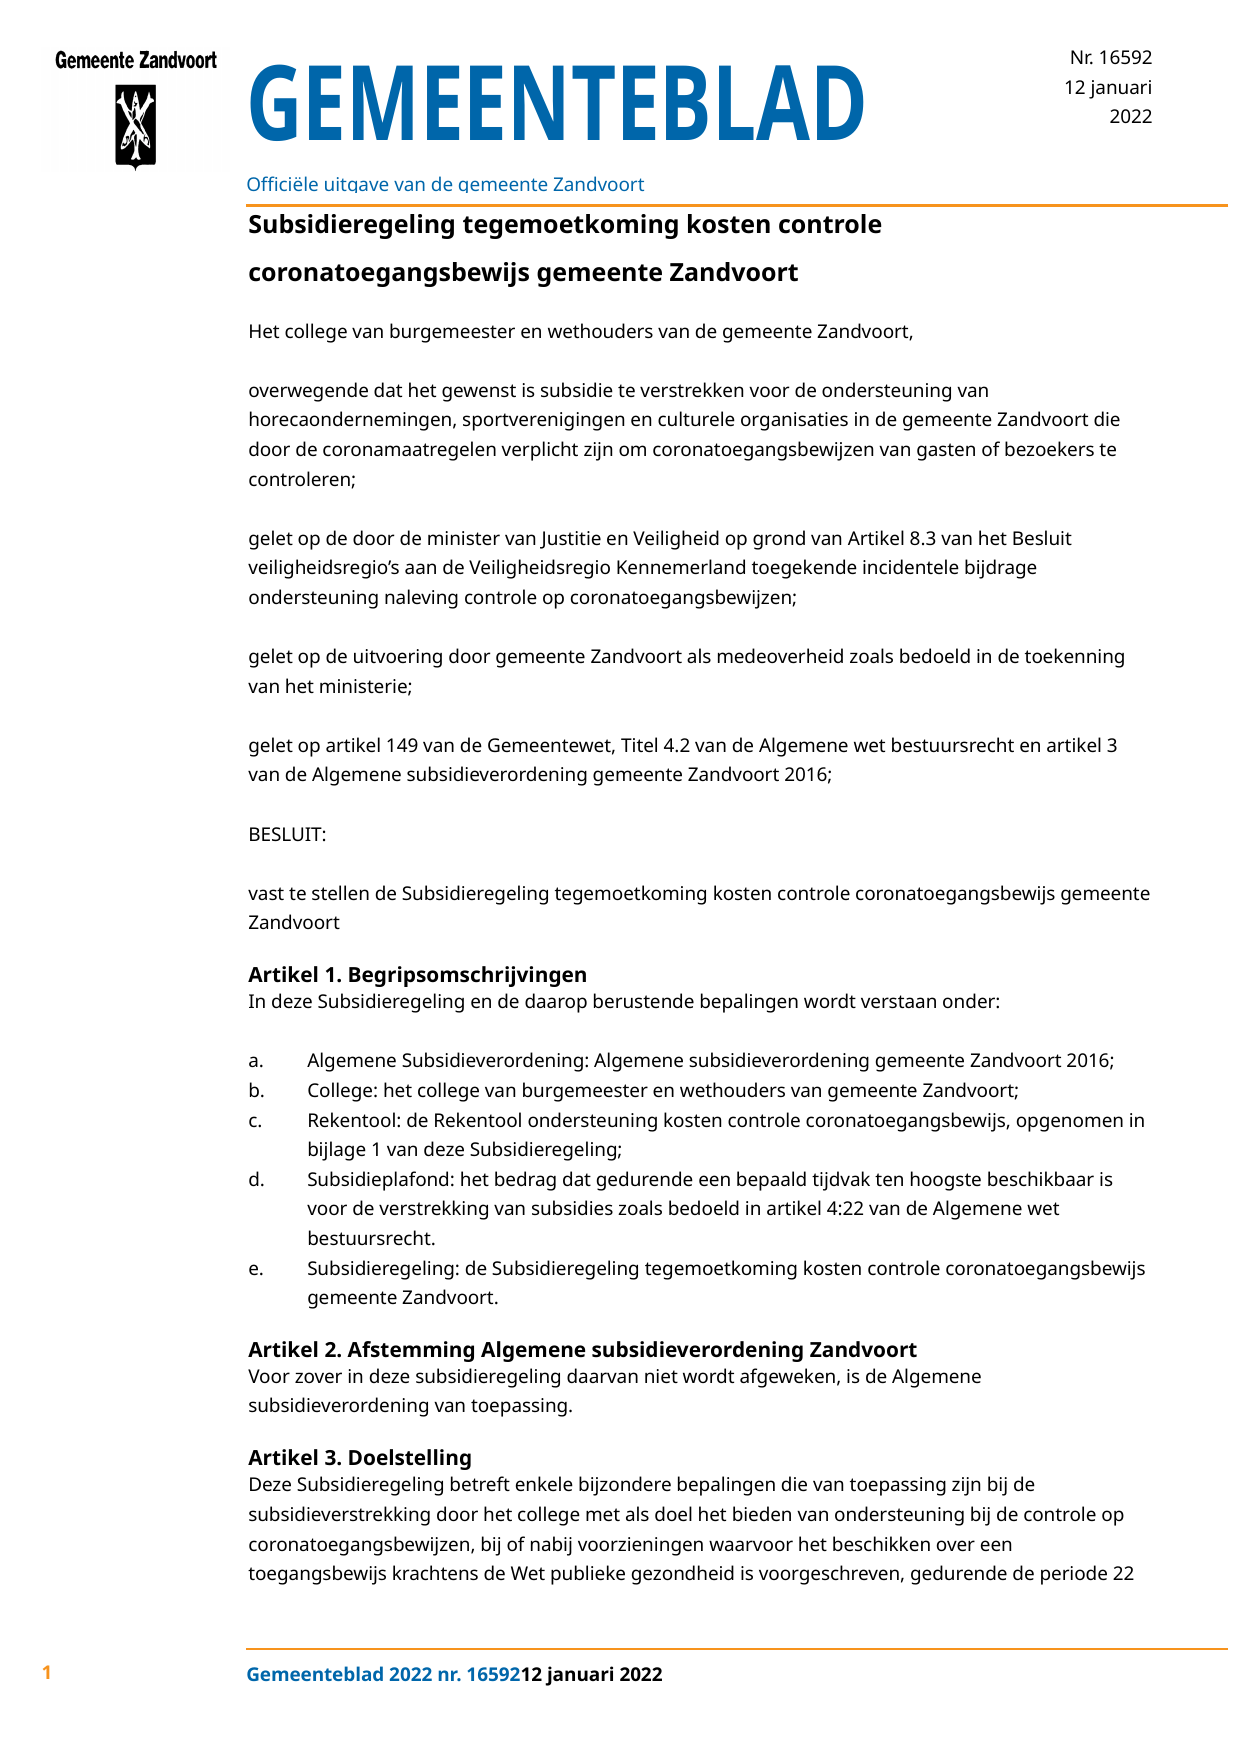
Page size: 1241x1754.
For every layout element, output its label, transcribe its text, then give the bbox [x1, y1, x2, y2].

text Voor zover in deze subsidieregeling daarvan niet wordt afgeweken, is de Algemene subsidieverordening van toepassing. [248, 1363, 1152, 1418]
list Subsidieplafond: het bedrag dat gedurende een bepaald tijdvak ten hoogste beschikbaar is voor de verstrekking van subsidies zoals bedoeld in artikel 4:22 van de Algemene wet bestuursrecht. [248, 1166, 1152, 1251]
text In deze Subsidieregeling en de daarop berustende bepalingen wordt verstaan onder: [248, 988, 1152, 1014]
text gelet op artikel 149 van de Gemeentewet, Titel 4.2 van de Algemene wet bestuursrecht en artikel 3 van de Algemene subsidieverordening gemeente Zandvoort 2016; [248, 732, 1152, 787]
text gelet op de door de minister van Justitie en Veiligheid op grond van Artikel 8.3 van het Besluit veiligheidsregio’s aan de Veiligheidsregio Kennemerland toegekende incidentele bijdrage ondersteuning naleving controle op coronatoegangsbewijzen; [248, 525, 1152, 610]
text Deze Subsidieregeling betreft enkele bijzondere bepalingen die van toepassing zijn bij de subsidieverstrekking door het college met als doel het bieden van ondersteuning bij de controle op coronatoegangsbewijzen, bij of nabij voorzieningen waarvoor het beschikken over een toegangsbewijs krachtens de Wet publieke gezondheid is voorgeschreven, gedurende de periode 22 [248, 1472, 1152, 1586]
text Subsidieregeling tegemoetkoming kosten controle coronatoegangsbewijs gemeente Zandvoort [248, 207, 1152, 288]
text overwegende dat het gewenst is subsidie te verstrekken voor de ondersteuning van horecaondernemingen, sportverenigingen en culturele organisaties in de gemeente Zandvoort die door de coronamaatregelen verplicht zijn om coronatoegangsbewijzen van gasten of bezoekers te controleren; [248, 377, 1152, 492]
list College: het college van burgemeester en wethouders van gemeente Zandvoort; [248, 1077, 1152, 1103]
text vast te stellen de Subsidieregeling tegemoetkoming kosten controle coronatoegangsbewijs gemeente Zandvoort [248, 880, 1152, 935]
text Artikel 3. Doelstelling [248, 1443, 1152, 1472]
text Artikel 2. Afstemming Algemene subsidieverordening Zandvoort [248, 1335, 1152, 1363]
text Artikel 1. Begripsomschrijvingen [248, 960, 1152, 988]
picture [41, 47, 231, 172]
list Subsidieregeling: de Subsidieregeling tegemoetkoming kosten controle coronatoegangsbewijs gemeente Zandvoort. [248, 1255, 1152, 1310]
list Rekentool: de Rekentool ondersteuning kosten controle coronatoegangsbewijs, opgenomen in bijlage 1 van deze Subsidieregeling; [248, 1107, 1152, 1162]
text BESLUIT: [248, 821, 1152, 847]
text Het college van burgemeester en wethouders van de gemeente Zandvoort, [248, 318, 1152, 344]
text gelet op de uitvoering door gemeente Zandvoort als medeoverheid zoals bedoeld in de toekenning van het ministerie; [248, 643, 1152, 699]
list Algemene Subsidieverordening: Algemene subsidieverordening gemeente Zandvoort 2016; [248, 1048, 1152, 1073]
